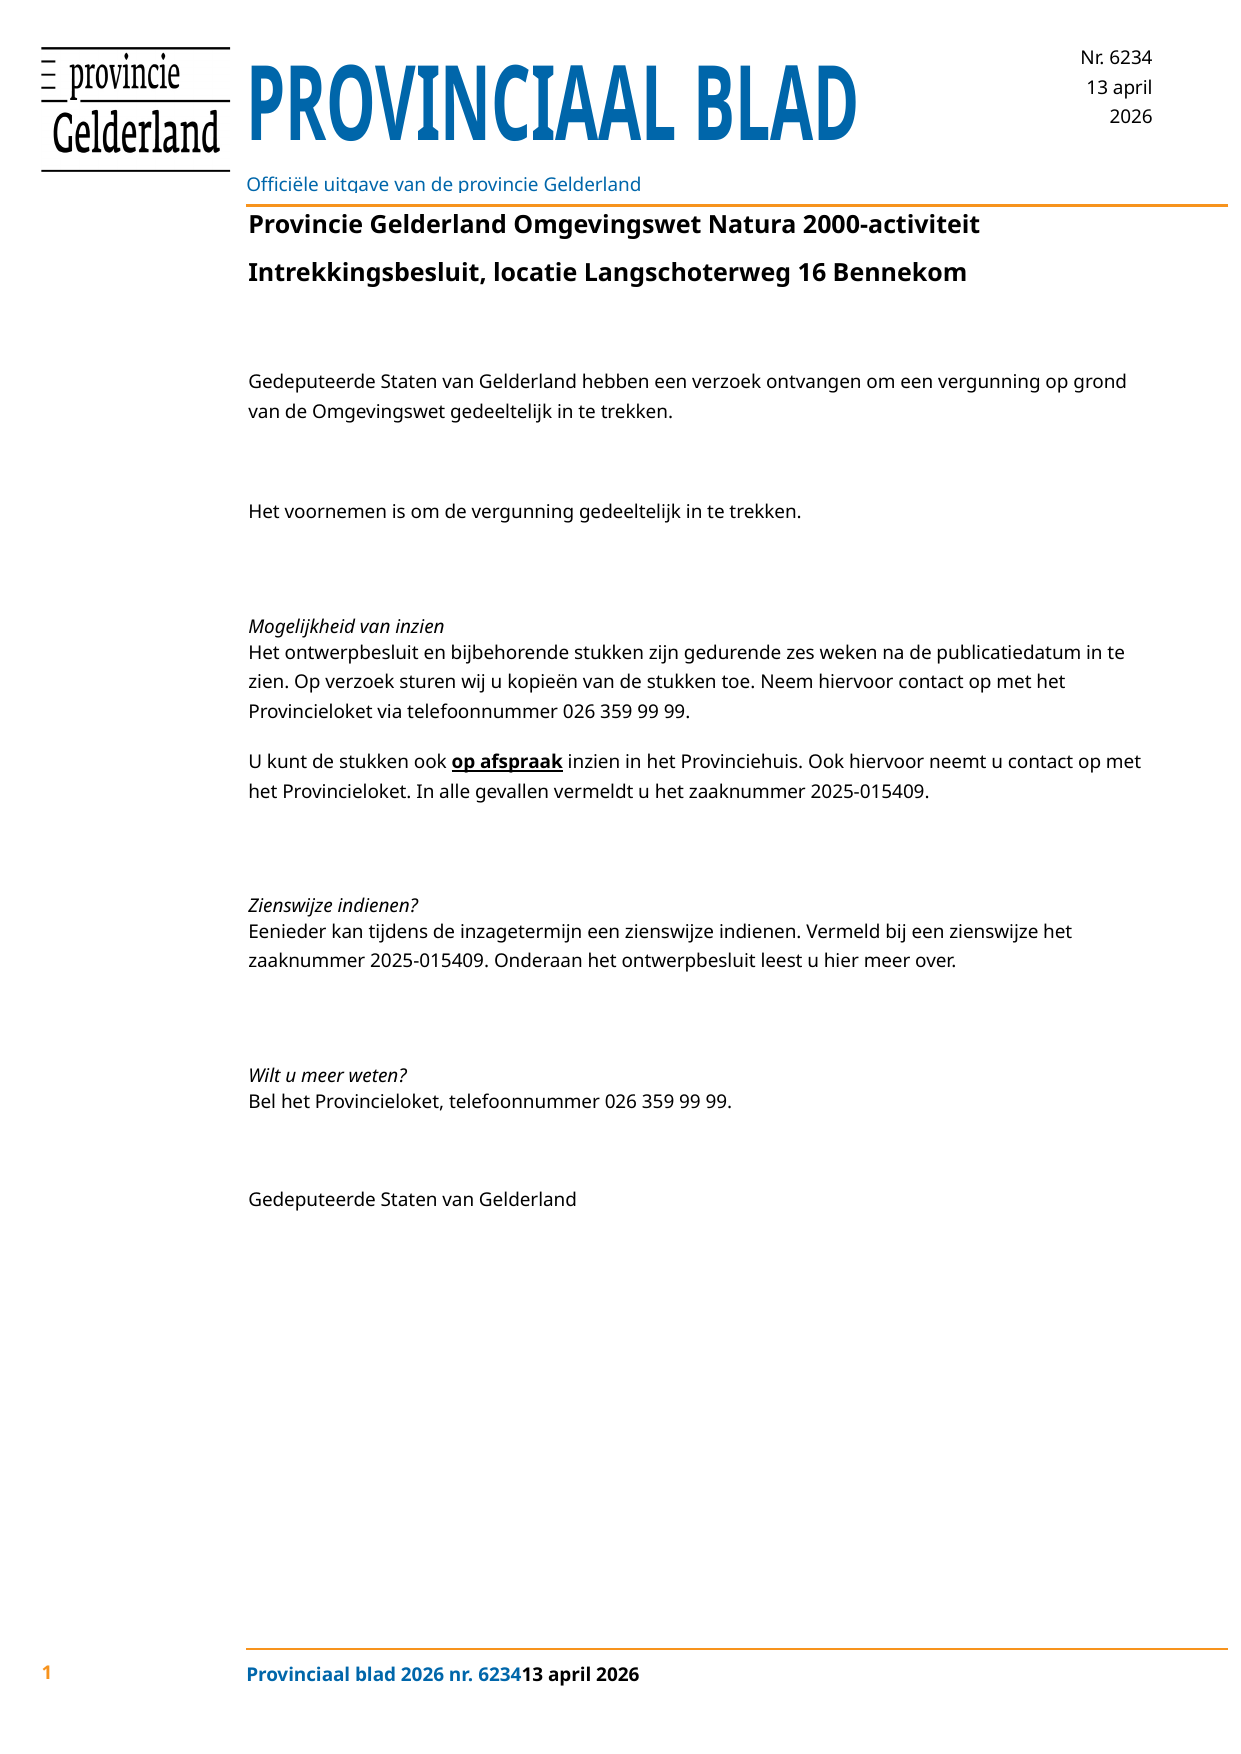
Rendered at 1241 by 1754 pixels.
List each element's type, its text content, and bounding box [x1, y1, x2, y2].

text Gedeputeerde Staten van Gelderland [248, 1186, 1152, 1212]
text Eenieder kan tijdens de inzagetermijn een zienswijze indienen. Vermeld bij een zienswijze het zaaknummer 2025-015409. Onderaan het ontwerpbesluit leest u hier meer over. [248, 918, 1152, 973]
text Wilt u meer weten? [248, 1062, 1152, 1088]
text Gedeputeerde Staten van Gelderland hebben een verzoek ontvangen om een vergunning op grond van de Omgevingswet gedeeltelijk in te trekken. [248, 368, 1152, 424]
text Het voornemen is om de vergunning gedeeltelijk in te trekken. [248, 499, 1152, 524]
text Het ontwerpbesluit en bijbehorende stukken zijn gedurende zes weken na de publicatiedatum in te zien. Op verzoek sturen wij u kopieën van de stukken toe. Neem hiervoor contact op met het Provincieloket via telefoonnummer 026 359 99 99. [248, 639, 1152, 724]
text Bel het Provincieloket, telefoonnummer 026 359 99 99. [248, 1088, 1152, 1113]
text Zienswijze indienen? [248, 892, 1152, 918]
picture [41, 47, 231, 172]
text U kunt de stukken ook op afspraak inzien in het Provinciehuis. Ook hiervoor neemt u contact op met het Provincieloket. In alle gevallen vermeldt u het zaaknummer 2025-015409. [248, 748, 1152, 804]
text Provincie Gelderland Omgevingswet Natura 2000-activiteit Intrekkingsbesluit, locatie Langschoterweg 16 Bennekom [248, 207, 1152, 288]
text Mogelijkheid van inzien [248, 613, 1152, 639]
